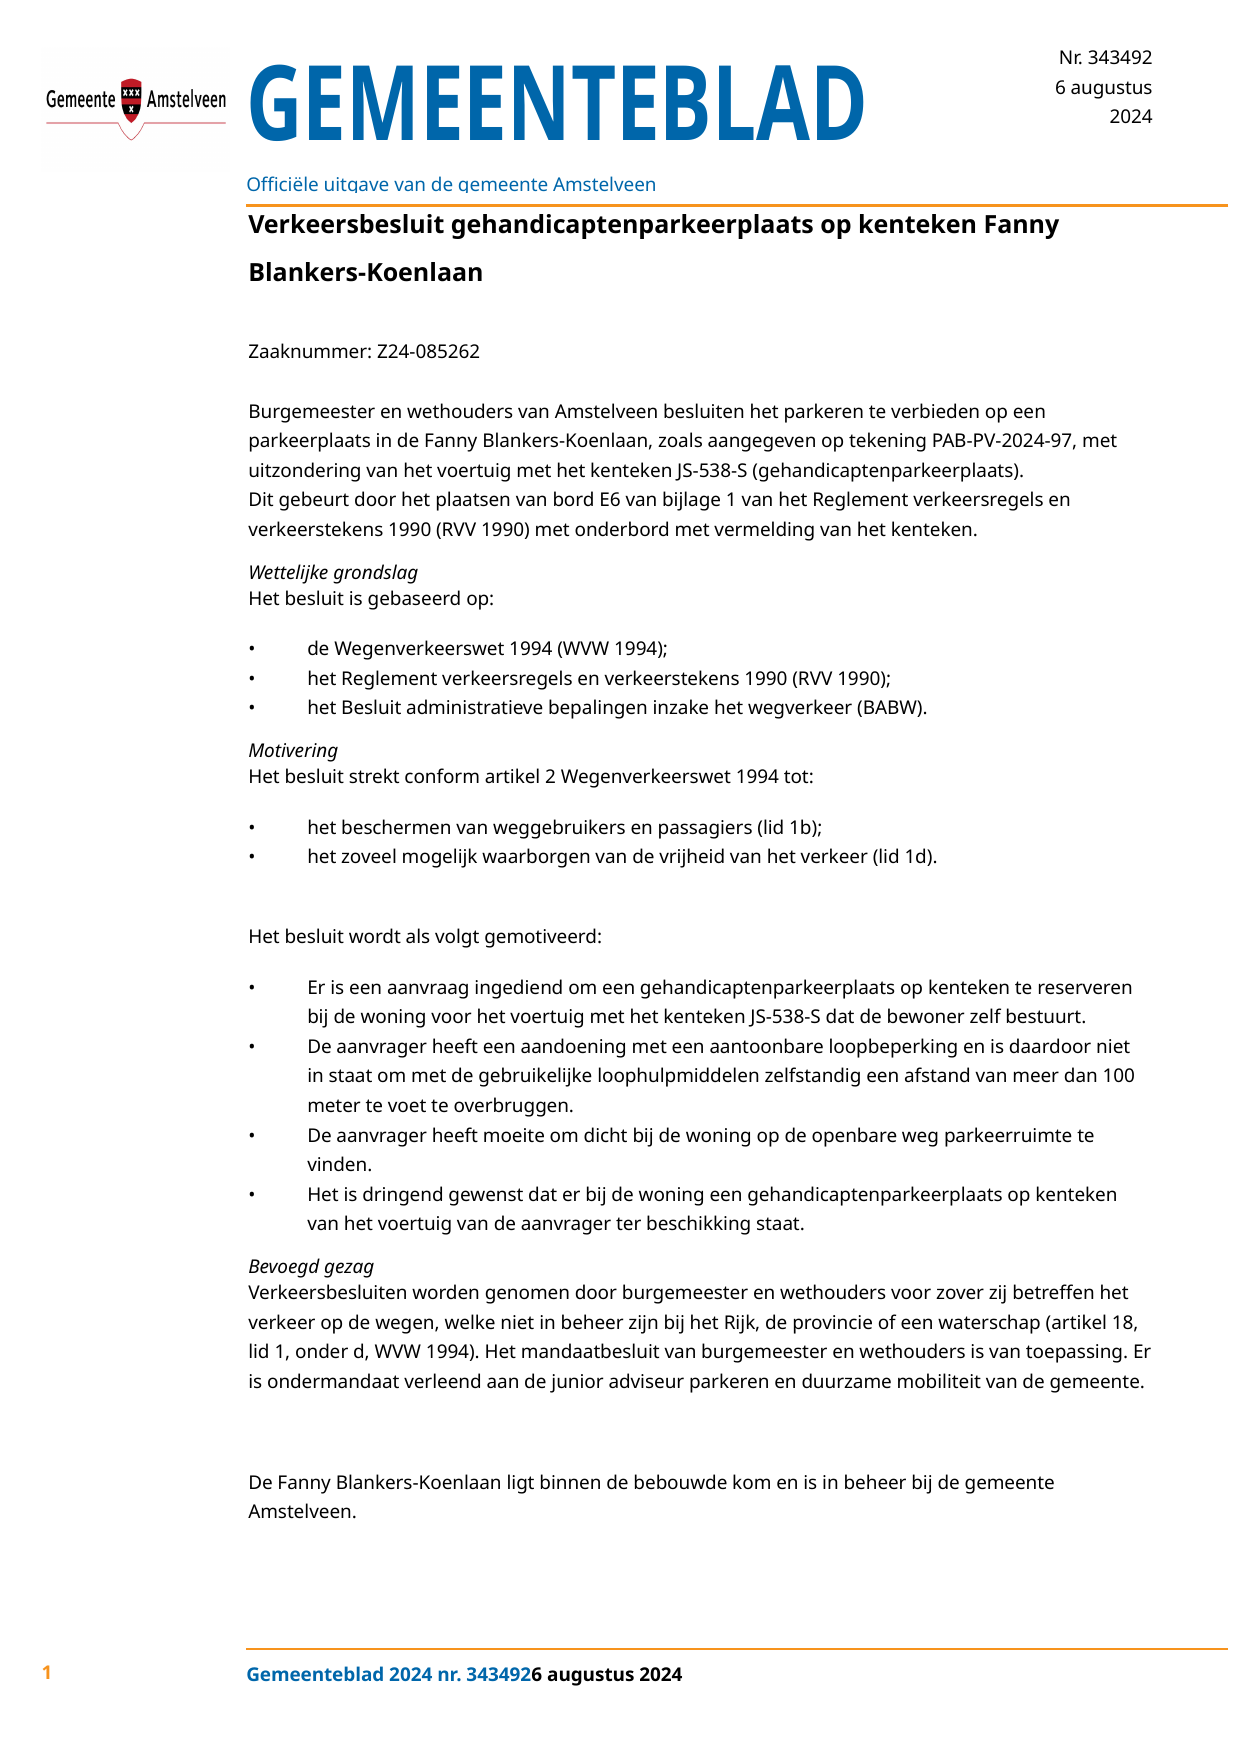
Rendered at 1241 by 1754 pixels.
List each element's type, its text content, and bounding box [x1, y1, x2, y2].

text Wettelijke grondslag [248, 559, 1152, 585]
text Dit gebeurt door het plaatsen van bord E6 van bijlage 1 van het Reglement verkeersregels en verkeerstekens 1990 (RVV 1990) met onderbord met vermelding van het kenteken. [248, 487, 1152, 542]
text Verkeersbesluit gehandicaptenparkeerplaats op kenteken Fanny Blankers-Koenlaan [248, 207, 1152, 288]
text Burgemeester en wethouders van Amstelveen besluiten het parkeren te verbieden op een parkeerplaats in de Fanny Blankers-Koenlaan, zoals aangegeven op tekening PAB-PV-2024-97, met uitzondering van het voertuig met het kenteken JS-538-S (gehandicaptenparkeerplaats). [248, 398, 1152, 483]
text Het besluit wordt als volgt gemotiveerd: [248, 923, 1152, 949]
list Het is dringend gewenst dat er bij de woning een gehandicaptenparkeerplaats op kenteken van het voertuig van de aanvrager ter beschikking staat. [248, 1181, 1152, 1236]
text Het besluit is gebaseerd op: [248, 585, 1152, 611]
text Motivering [248, 738, 1152, 763]
text Zaaknummer: Z24-085262 [248, 339, 1152, 364]
list De aanvrager heeft moeite om dicht bij de woning op de openbare weg parkeerruimte te vinden. [248, 1122, 1152, 1177]
text Verkeersbesluiten worden genomen door burgemeester en wethouders voor zover zij betreffen het verkeer op de wegen, welke niet in beheer zijn bij het Rijk, de provincie of een waterschap (artikel 18, lid 1, onder d, WVW 1994). Het mandaatbesluit van burgemeester en wethouders is van toepassing. Er is ondermandaat verleend aan de junior adviseur parkeren en duurzame mobiliteit van de gemeente. [248, 1279, 1152, 1394]
list het zoveel mogelijk waarborgen van de vrijheid van het verkeer (lid 1d). [248, 843, 1152, 869]
text Het besluit strekt conform artikel 2 Wegenverkeerswet 1994 tot: [248, 763, 1152, 789]
picture [41, 47, 231, 172]
list het Reglement verkeersregels en verkeerstekens 1990 (RVV 1990); [248, 665, 1152, 691]
list het Besluit administratieve bepalingen inzake het wegverkeer (BABW). [248, 694, 1152, 720]
text De Fanny Blankers-Koenlaan ligt binnen de bebouwde kom en is in beheer bij de gemeente Amstelveen. [248, 1469, 1152, 1524]
list Er is een aanvraag ingediend om een gehandicaptenparkeerplaats op kenteken te reserveren bij de woning voor het voertuig met het kenteken JS-538-S dat de bewoner zelf bestuurt. [248, 974, 1152, 1029]
list de Wegenverkeerswet 1994 (WVW 1994); [248, 635, 1152, 661]
list het beschermen van weggebruikers en passagiers (lid 1b); [248, 814, 1152, 839]
list De aanvrager heeft een aandoening met een aantoonbare loopbeperking en is daardoor niet in staat om met de gebruikelijke loophulpmiddelen zelfstandig een afstand van meer dan 100 meter te voet te overbruggen. [248, 1033, 1152, 1118]
text Bevoegd gezag [248, 1254, 1152, 1279]
